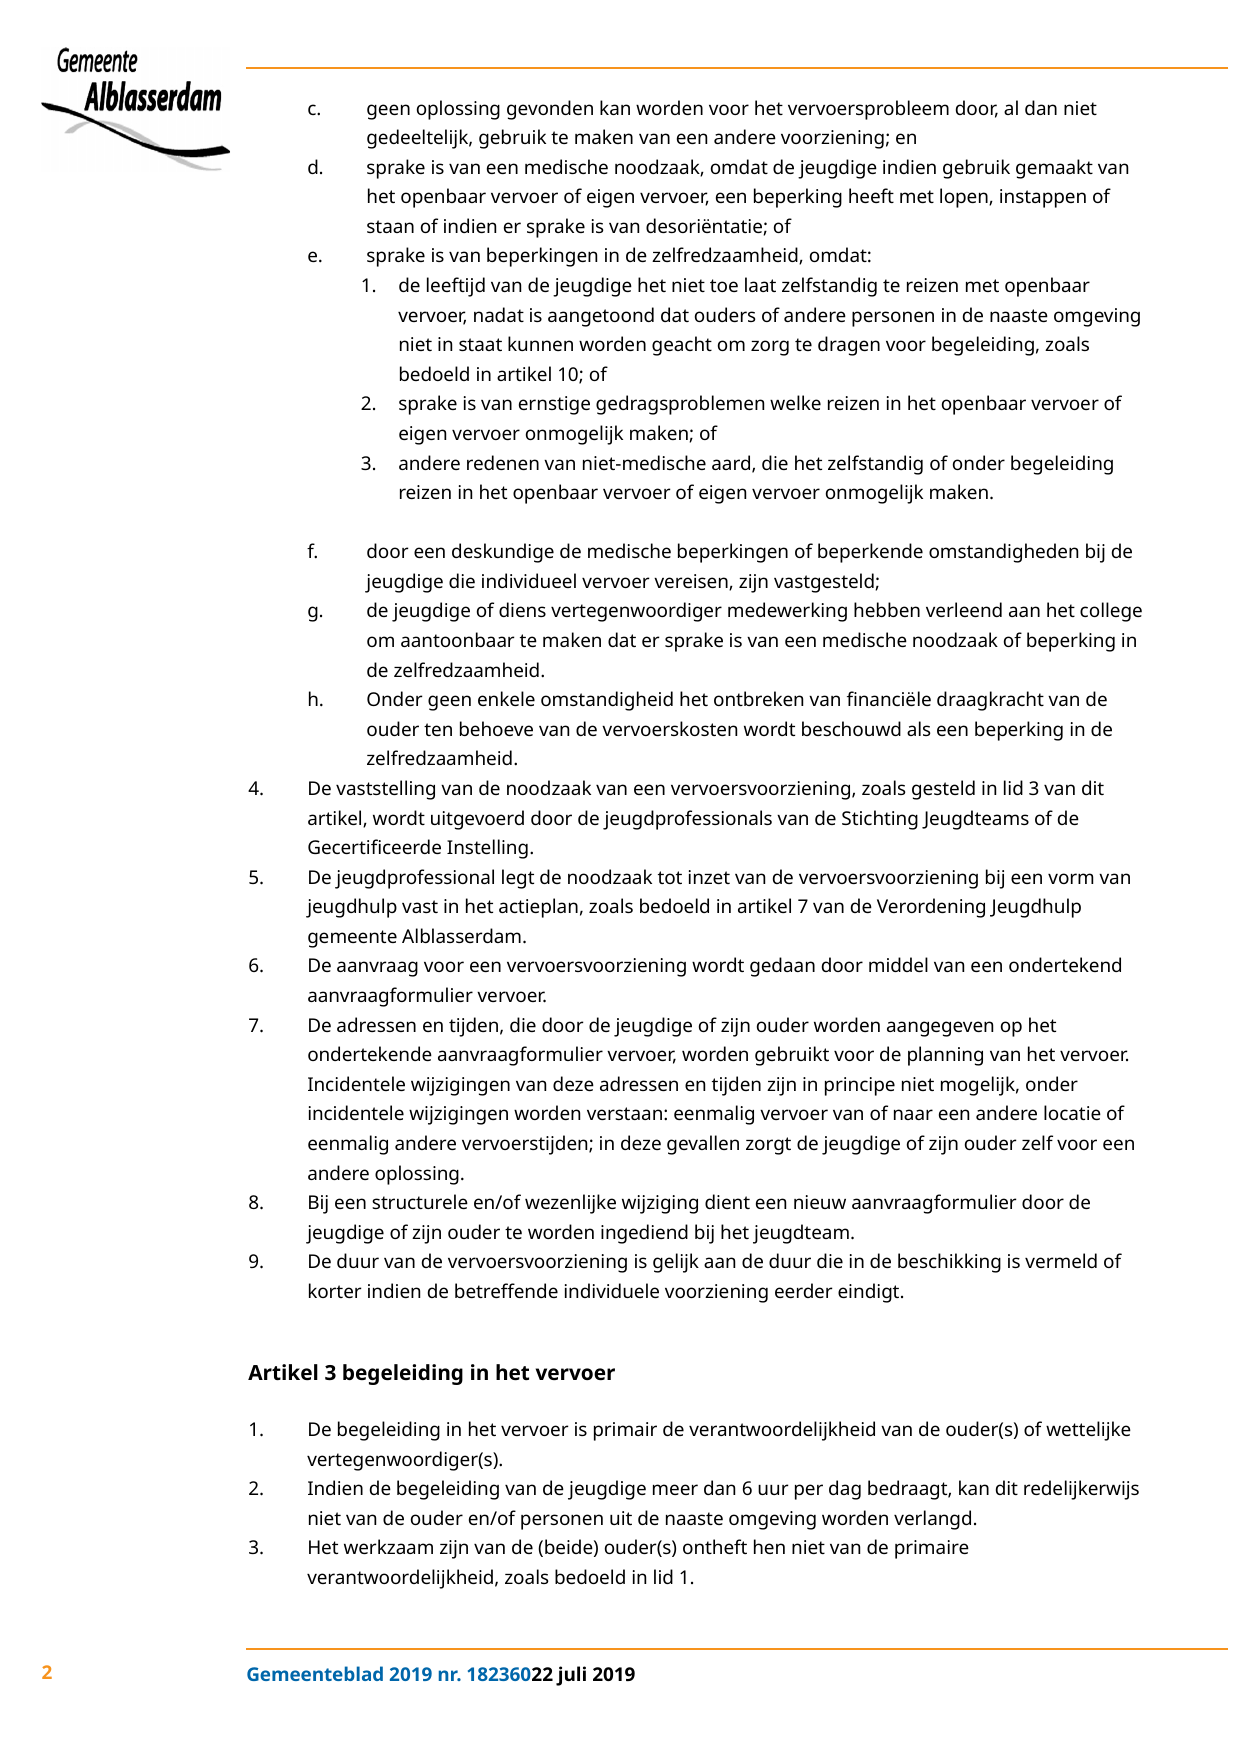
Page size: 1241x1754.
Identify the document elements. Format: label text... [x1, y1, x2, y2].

list sprake is van ernstige gedragsproblemen welke reizen in het openbaar vervoer of eigen vervoer onmogelijk maken; of [361, 391, 1152, 446]
list geen oplossing gevonden kan worden voor het vervoersprobleem door, al dan niet gedeeltelijk, gebruik te maken van een andere voorziening; en [307, 95, 1152, 150]
list De vaststelling van de noodzaak van een vervoersvoorziening, zoals gesteld in lid 3 van dit artikel, wordt uitgevoerd door de jeugdprofessionals van de Stichting Jeugdteams of de Gecertificeerde Instelling. [248, 775, 1152, 860]
list sprake is van beperkingen in de zelfredzaamheid, omdat: [307, 243, 1152, 268]
list Indien de begeleiding van de jeugdige meer dan 6 uur per dag bedraagt, kan dit redelijkerwijs niet van de ouder en/of personen uit de naaste omgeving worden verlangd. [248, 1475, 1152, 1531]
list Bij een structurele en/of wezenlijke wijziging dient een nieuw aanvraagformulier door de jeugdige of zijn ouder te worden ingediend bij het jeugdteam. [248, 1189, 1152, 1245]
list andere redenen van niet-medische aard, die het zelfstandig of onder begeleiding reizen in het openbaar vervoer of eigen vervoer onmogelijk maken. [361, 450, 1152, 505]
list De aanvraag voor een vervoersvoorziening wordt gedaan door middel van een ondertekend aanvraagformulier vervoer. [248, 953, 1152, 1008]
list De begeleiding in het vervoer is primair de verantwoordelijkheid van de ouder(s) of wettelijke vertegenwoordiger(s). [248, 1416, 1152, 1471]
list De adressen en tijden, die door de jeugdige of zijn ouder worden aangegeven op het ondertekende aanvraagformulier vervoer, worden gebruikt voor de planning van het vervoer. Incidentele wijzigingen van deze adressen en tijden zijn in principe niet mogelijk, onder incidentele wijzigingen worden verstaan: eenmalig vervoer van of naar een andere locatie of eenmalig andere vervoerstijden; in deze gevallen zorgt de jeugdige of zijn ouder zelf voor een andere oplossing. [248, 1012, 1152, 1186]
list sprake is van een medische noodzaak, omdat de jeugdige indien gebruik gemaakt van het openbaar vervoer of eigen vervoer, een beperking heeft met lopen, instappen of staan of indien er sprake is van desoriëntatie; of [307, 154, 1152, 239]
list De jeugdprofessional legt de noodzaak tot inzet van de vervoersvoorziening bij een vorm van jeugdhulp vast in het actieplan, zoals bedoeld in artikel 7 van de Verordening Jeugdhulp gemeente Alblasserdam. [248, 864, 1152, 949]
list de jeugdige of diens vertegenwoordiger medewerking hebben verleend aan het college om aantoonbaar te maken dat er sprake is van een medische noodzaak of beperking in de zelfredzaamheid. [307, 598, 1152, 683]
list Het werkzaam zijn van de (beide) ouder(s) ontheft hen niet van de primaire verantwoordelijkheid, zoals bedoeld in lid 1. [248, 1534, 1152, 1590]
list De duur van de vervoersvoorziening is gelijk aan de duur die in de beschikking is vermeld of korter indien de betreffende individuele voorziening eerder eindigt. [248, 1248, 1152, 1304]
list de leeftijd van de jeugdige het niet toe laat zelfstandig te reizen met openbaar vervoer, nadat is aangetoond dat ouders of andere personen in de naaste omgeving niet in staat kunnen worden geacht om zorg te dragen voor begeleiding, zoals bedoeld in artikel 10; of [361, 272, 1152, 387]
list Onder geen enkele omstandigheid het ontbreken van financiële draagkracht van de ouder ten behoeve van de vervoerskosten wordt beschouwd als een beperking in de zelfredzaamheid. [307, 686, 1152, 771]
text Artikel 3 begeleiding in het vervoer [248, 1358, 1152, 1387]
picture [41, 47, 231, 172]
list door een deskundige de medische beperkingen of beperkende omstandigheden bij de jeugdige die individueel vervoer vereisen, zijn vastgesteld; [307, 538, 1152, 594]
